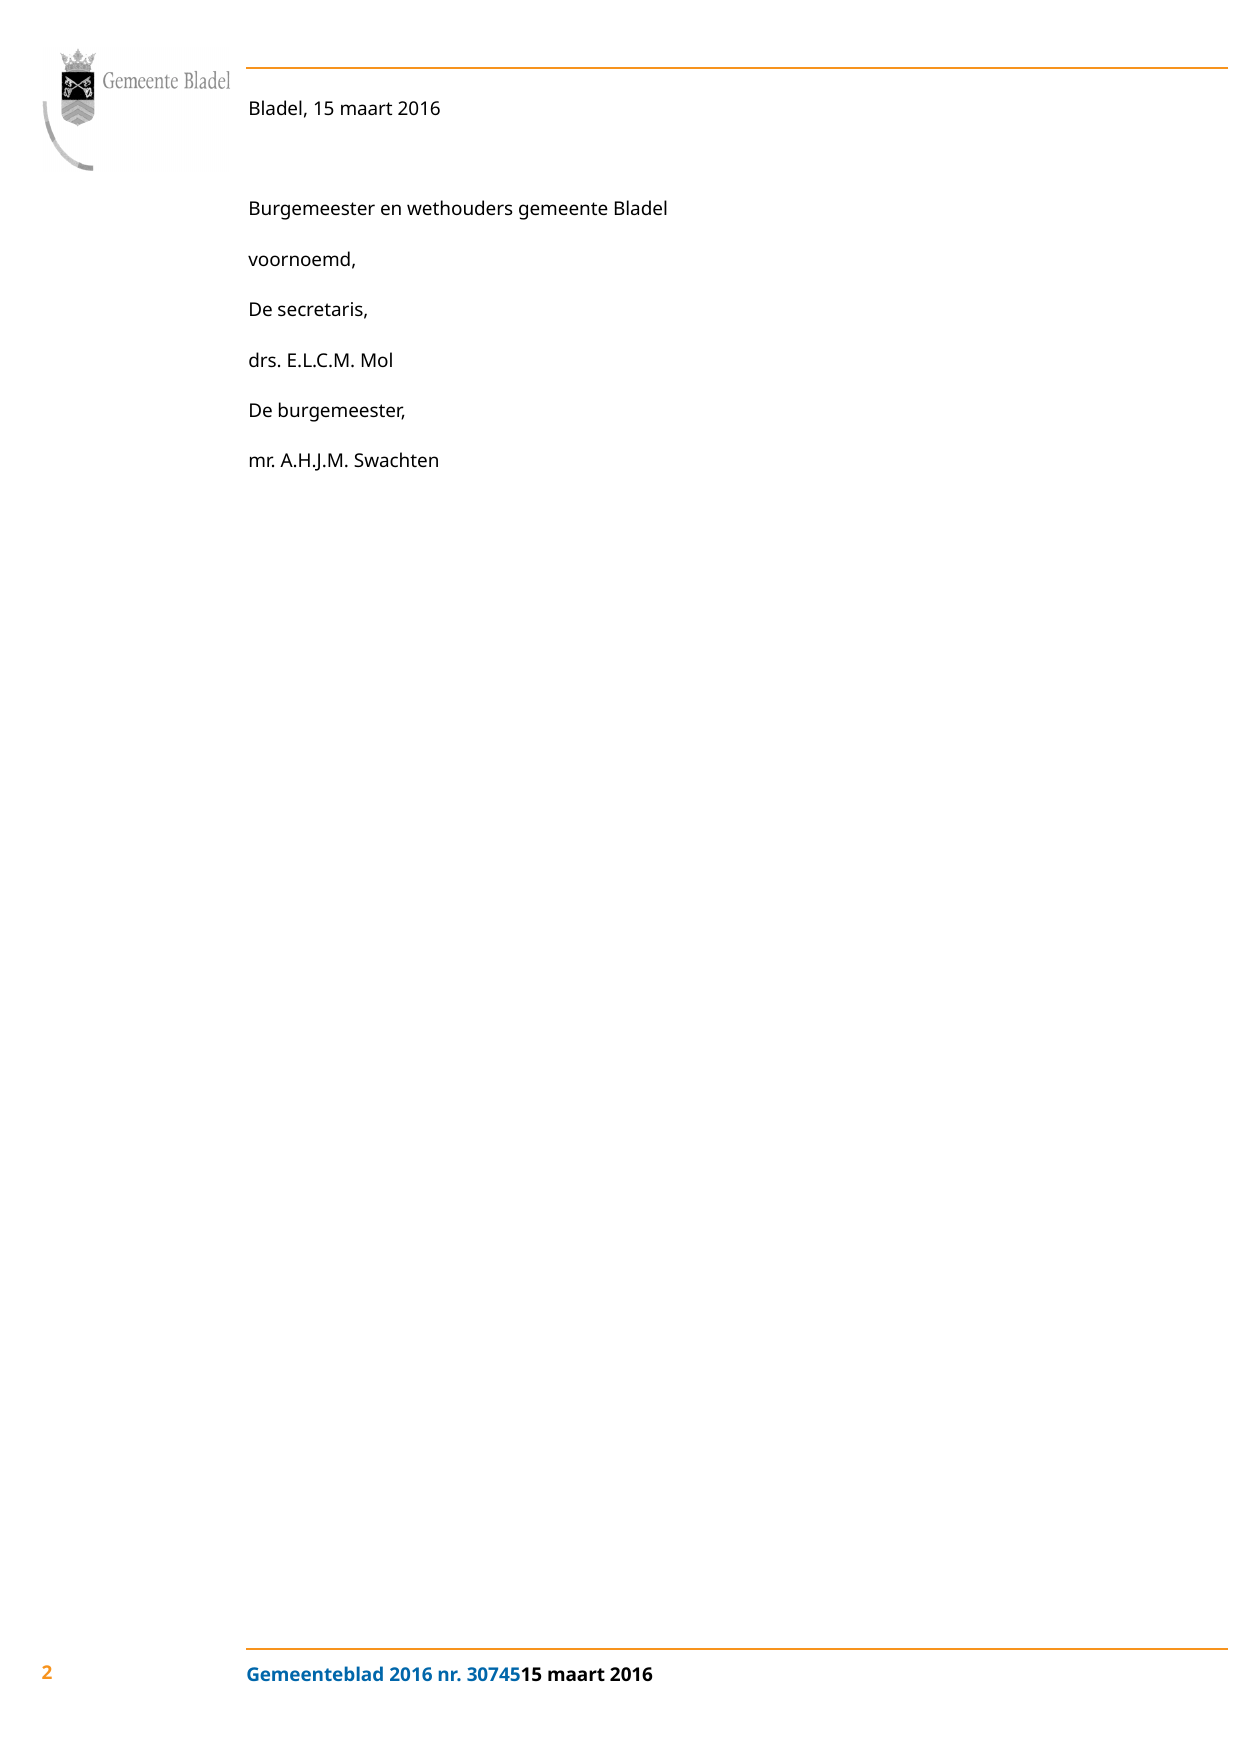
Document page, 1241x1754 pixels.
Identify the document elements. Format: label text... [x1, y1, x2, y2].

text De secretaris, [248, 296, 1152, 322]
text drs. E.L.C.M. Mol [248, 347, 1152, 373]
text Bladel, 15 maart 2016 [248, 95, 1152, 121]
text voornoemd, [248, 246, 1152, 272]
text Burgemeester en wethouders gemeente Bladel [248, 196, 1152, 221]
text mr. A.H.J.M. Swachten [248, 448, 1152, 473]
picture [41, 47, 231, 172]
text De burgemeester, [248, 397, 1152, 423]
